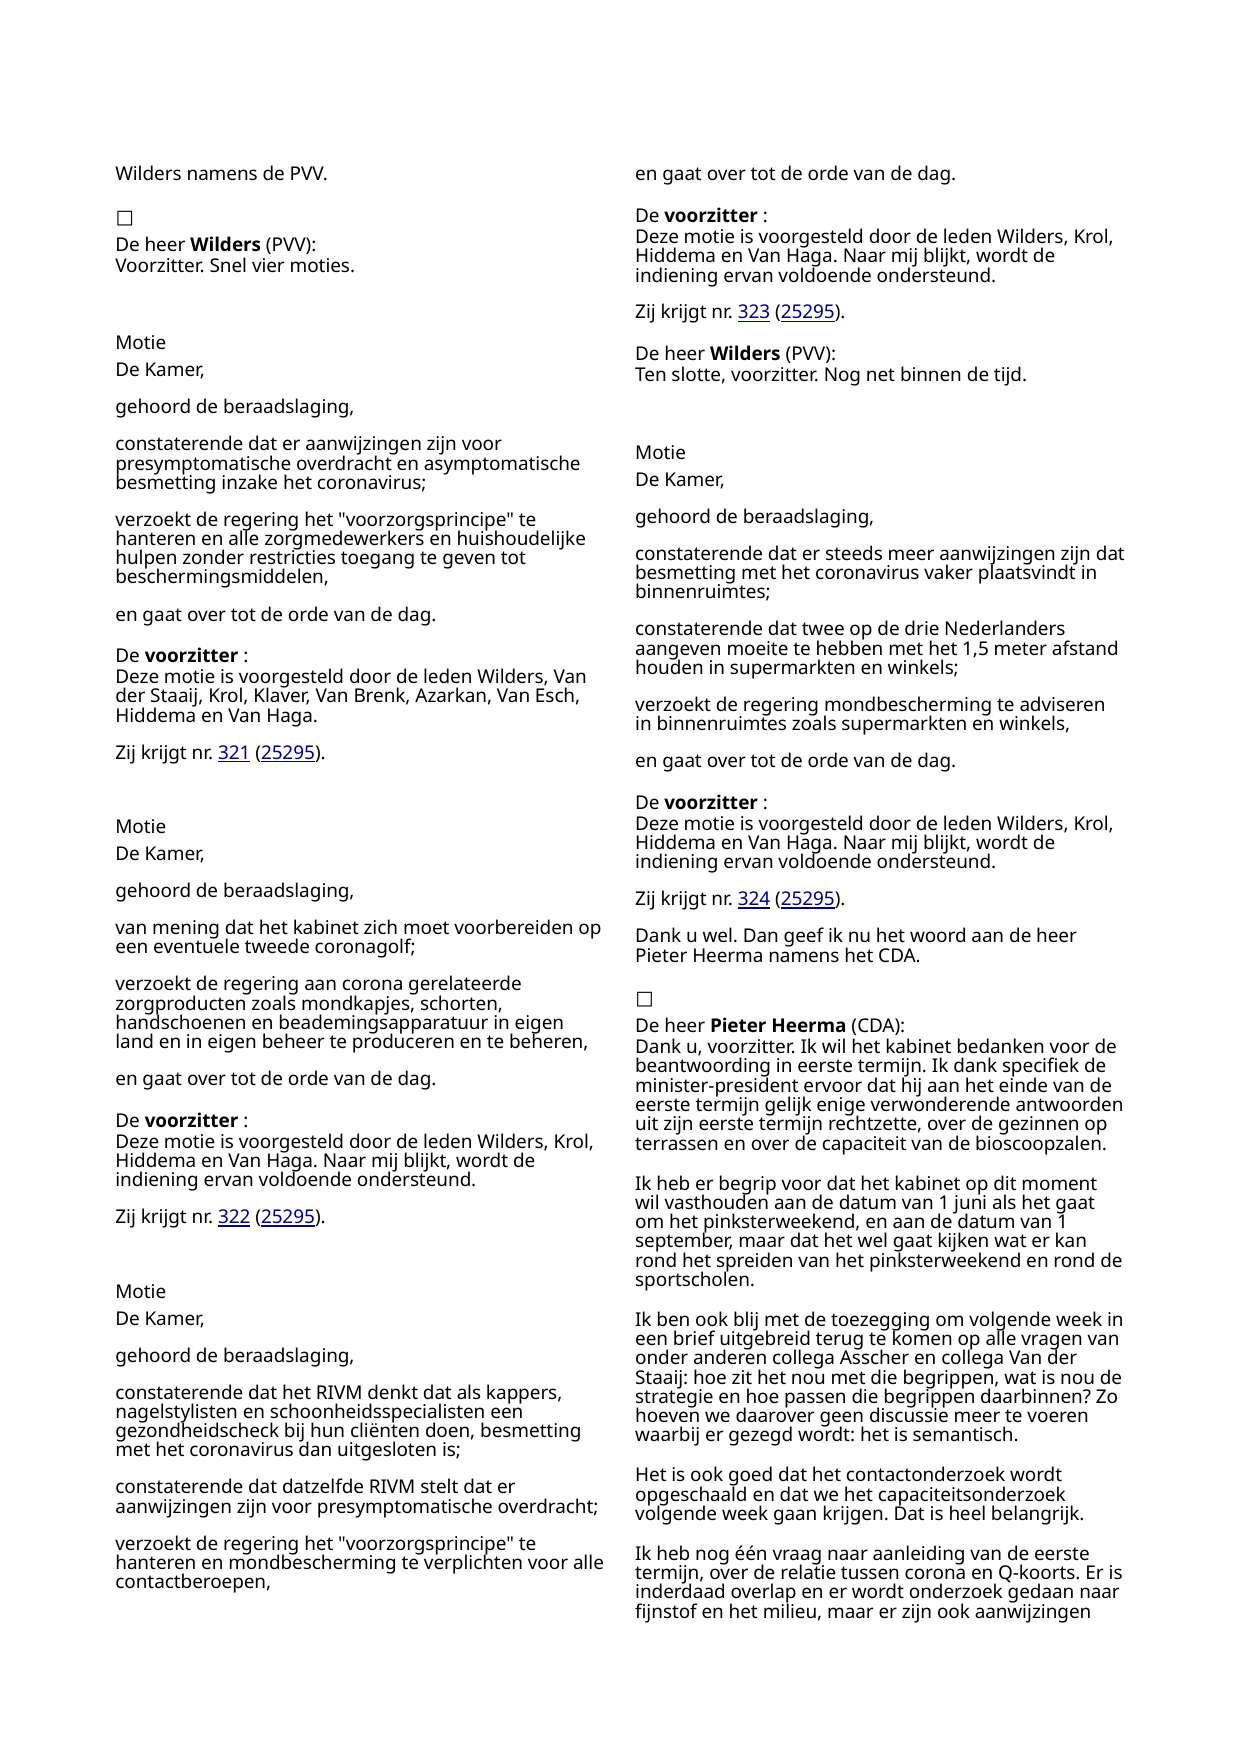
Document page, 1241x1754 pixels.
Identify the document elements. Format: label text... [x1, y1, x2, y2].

text Ik heb nog één vraag naar aanleiding van de eerste termijn, over de relatie tussen corona en Q-koorts. Er is inderdaad overlap en er wordt onderzoek gedaan naar fijnstof en het milieu, maar er zijn ook aanwijzingen [635, 1545, 1125, 1622]
text De heer Pieter Heerma (CDA): [635, 1012, 1125, 1038]
text De Kamer, [115, 361, 605, 381]
text constaterende dat twee op de drie Nederlanders aangeven moeite te hebben met het 1,5 meter afstand houden in supermarkten en winkels; [635, 620, 1125, 678]
text Deze motie is voorgesteld door de leden Wilders, Van der Staaij, Krol, Klaver, Van Brenk, Azarkan, Van Esch, Hiddema en Van Haga. [115, 668, 605, 726]
text De heer Wilders (PVV): [635, 341, 1125, 366]
text De Kamer, [635, 471, 1125, 490]
text gehoord de beraadslaging, [115, 882, 605, 901]
text Dank u wel. Dan geef ik nu het woord aan de heer Pieter Heerma namens het CDA. [635, 927, 1125, 966]
text Motie [115, 813, 605, 839]
text ⬜ [635, 987, 1125, 1012]
text en gaat over tot de orde van de dag. [115, 1070, 605, 1089]
text Motie [115, 329, 605, 355]
text Zij krijgt nr. 322 (25295). [115, 1208, 605, 1228]
text Ten slotte, voorzitter. Nog net binnen de tijd. [635, 366, 1125, 386]
text Zij krijgt nr. 321 (25295). [115, 744, 605, 763]
text De Kamer, [115, 845, 605, 864]
text Voorzitter. Snel vier moties. [115, 257, 605, 276]
text gehoord de beraadslaging, [115, 398, 605, 417]
text van mening dat het kabinet zich moet voorbereiden op een eventuele tweede coronagolf; [115, 919, 605, 958]
text verzoekt de regering mondbescherming te adviseren in binnenruimtes zoals supermarkten en winkels, [635, 696, 1125, 734]
text en gaat over tot de orde van de dag. [635, 165, 1125, 184]
text De Kamer, [115, 1310, 605, 1329]
text verzoekt de regering het "voorzorgsprincipe" te hanteren en mondbescherming te verplichten voor alle contactberoepen, [115, 1535, 605, 1592]
text gehoord de beraadslaging, [635, 508, 1125, 527]
text verzoekt de regering aan corona gerelateerde zorgproducten zoals mondkapjes, schorten, handschoenen en beademingsapparatuur in eigen land en in eigen beheer te produceren en te beheren, [115, 975, 605, 1052]
text constaterende dat er aanwijzingen zijn voor presymptomatische overdracht en asymptomatische besmetting inzake het coronavirus; [115, 435, 605, 493]
text Ik ben ook blij met de toezegging om volgende week in een brief uitgebreid terug te komen op alle vragen van onder anderen collega Asscher en collega Van der Staaij: hoe zit het nou met die begrippen, wat is nou de strategie en hoe passen die begrippen daarbinnen? Zo hoeven we daarover geen discussie meer te voeren waarbij er gezegd wordt: het is semantisch. [635, 1311, 1125, 1446]
text gehoord de beraadslaging, [115, 1347, 605, 1366]
text De heer Wilders (PVV): [115, 231, 605, 257]
text Zij krijgt nr. 324 (25295). [635, 890, 1125, 909]
text Wilders namens de PVV. [115, 165, 605, 184]
text constaterende dat er steeds meer aanwijzingen zijn dat besmetting met het coronavirus vaker plaatsvindt in binnenruimtes; [635, 545, 1125, 602]
text Deze motie is voorgesteld door de leden Wilders, Krol, Hiddema en Van Haga. Naar mij blijkt, wordt de indiening ervan voldoende ondersteund. [635, 228, 1125, 286]
text verzoekt de regering het "voorzorgsprincipe" te hanteren en alle zorgmedewerkers en huishoudelijke hulpen zonder restricties toegang te geven tot beschermingsmiddelen, [115, 511, 605, 588]
text en gaat over tot de orde van de dag. [115, 606, 605, 625]
text Zij krijgt nr. 323 (25295). [635, 303, 1125, 323]
text en gaat over tot de orde van de dag. [635, 752, 1125, 771]
text ⬜ [115, 205, 605, 231]
text De voorzitter : [115, 642, 605, 668]
text constaterende dat het RIVM denkt dat als kappers, nagelstylisten en schoonheidsspecialisten een gezondheidscheck bij hun cliënten doen, besmetting met het coronavirus dan uitgesloten is; [115, 1384, 605, 1461]
text Ik heb er begrip voor dat het kabinet op dit moment wil vasthouden aan de datum van 1 juni als het gaat om het pinksterweekend, en aan de datum van 1 september, maar dat het wel gaat kijken wat er kan rond het spreiden van het pinksterweekend en rond de sportscholen. [635, 1174, 1125, 1290]
text De voorzitter : [635, 789, 1125, 815]
text De voorzitter : [635, 202, 1125, 228]
text De voorzitter : [115, 1107, 605, 1133]
text Motie [635, 439, 1125, 465]
text Het is ook goed dat het contactonderzoek wordt opgeschaald en dat we het capaciteitsonderzoek volgende week gaan krijgen. Dat is heel belangrijk. [635, 1466, 1125, 1524]
text Deze motie is voorgesteld door de leden Wilders, Krol, Hiddema en Van Haga. Naar mij blijkt, wordt de indiening ervan voldoende ondersteund. [635, 815, 1125, 872]
text Deze motie is voorgesteld door de leden Wilders, Krol, Hiddema en Van Haga. Naar mij blijkt, wordt de indiening ervan voldoende ondersteund. [115, 1133, 605, 1191]
text Motie [115, 1278, 605, 1304]
text Dank u, voorzitter. Ik wil het kabinet bedanken voor de beantwoording in eerste termijn. Ik dank specifiek de minister-president ervoor dat hij aan het einde van de eerste termijn gelijk enige verwonderende antwoorden uit zijn eerste termijn rechtzette, over de gezinnen op terrassen en over de capaciteit van de bioscoopzalen. [635, 1038, 1125, 1154]
text constaterende dat datzelfde RIVM stelt dat er aanwijzingen zijn voor presymptomatische overdracht; [115, 1478, 605, 1517]
